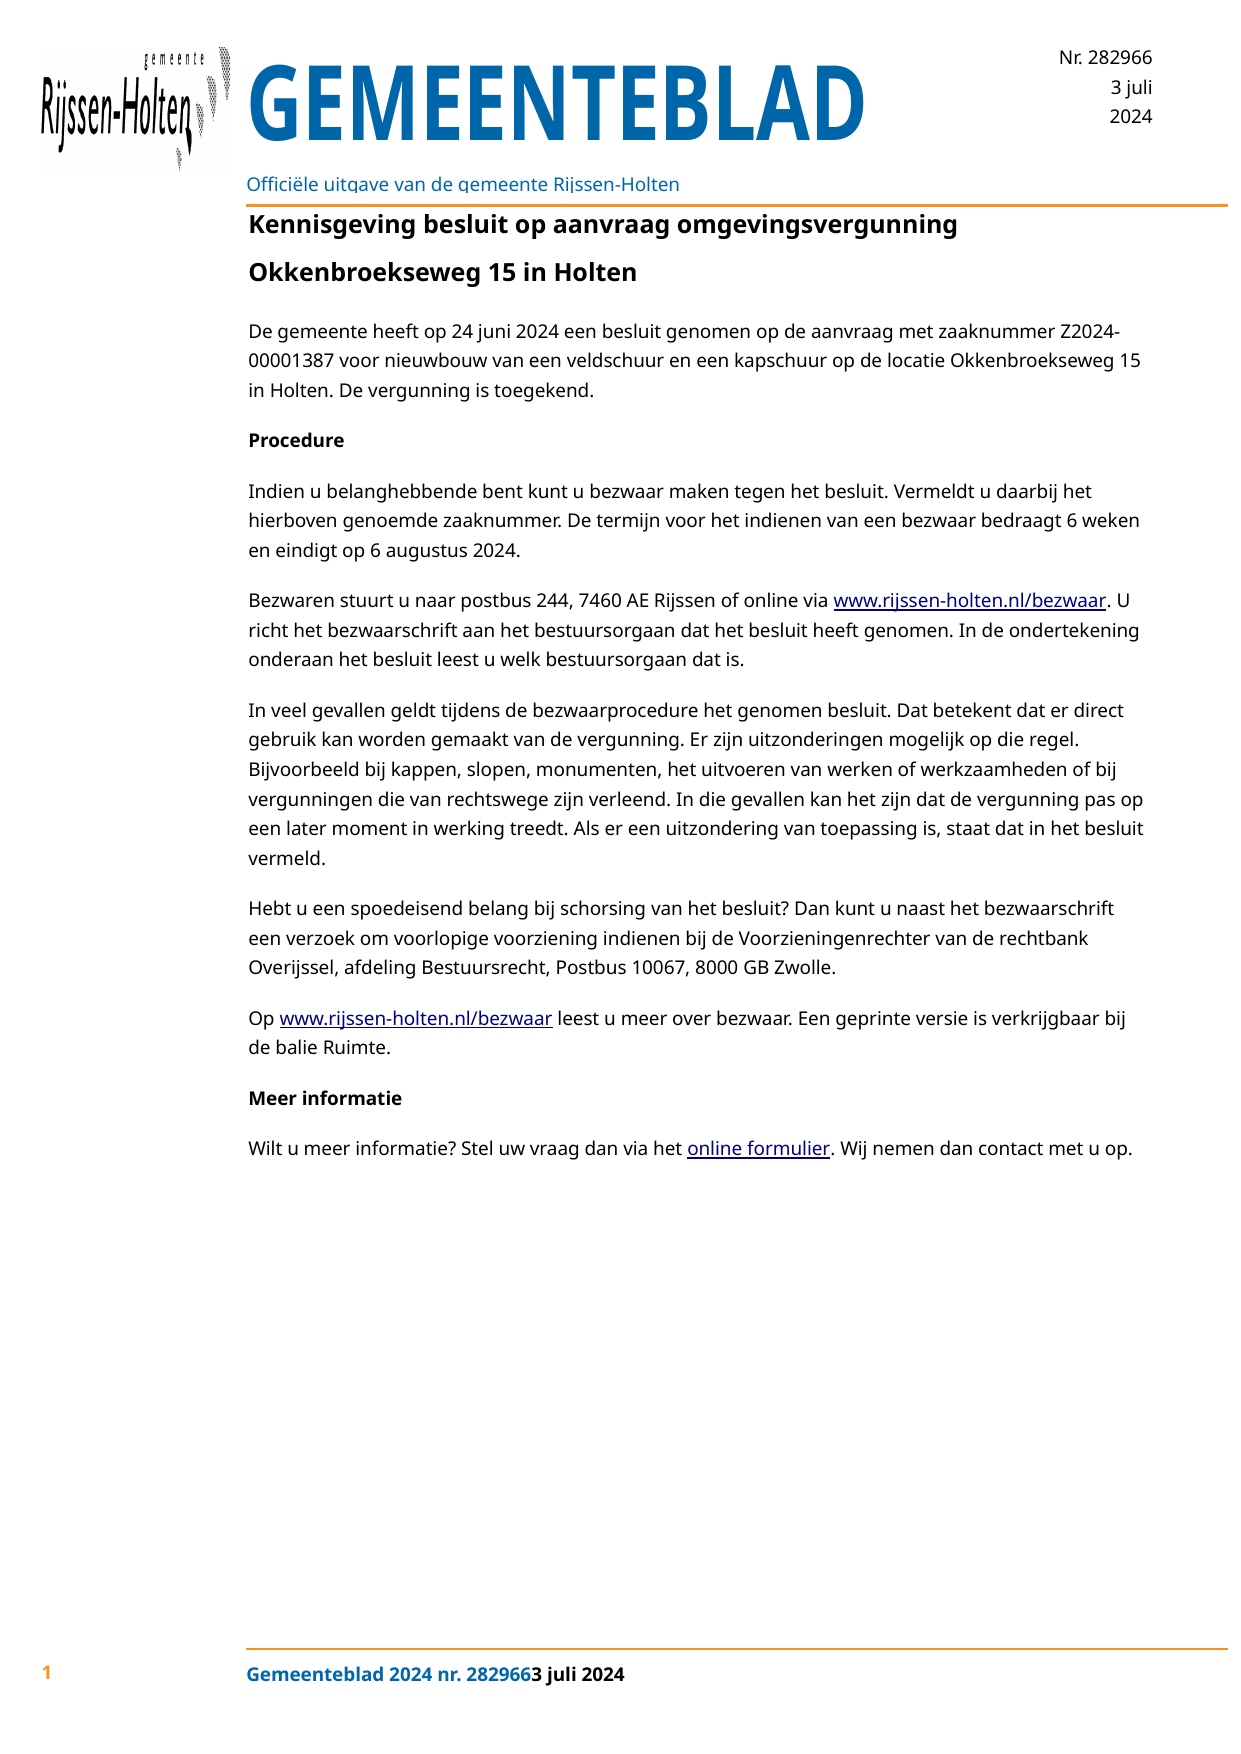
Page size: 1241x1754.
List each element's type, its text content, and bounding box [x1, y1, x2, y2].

text Hebt u een spoedeisend belang bij schorsing van het besluit? Dan kunt u naast het bezwaarschrift een verzoek om voorlopige voorziening indienen bij de Voorzieningenrechter van de rechtbank Overijssel, afdeling Bestuursrecht, Postbus 10067, 8000 GB Zwolle. [248, 895, 1152, 980]
text Meer informatie [248, 1085, 1152, 1111]
text Bezwaren stuurt u naar postbus 244, 7460 AE Rijssen of online via www.rijssen-holten.nl/bezwaar. U richt het bezwaarschrift aan het bestuursorgaan dat het besluit heeft genomen. In de ondertekening onderaan het besluit leest u welk bestuursorgaan dat is. [248, 587, 1152, 672]
text Procedure [248, 427, 1152, 453]
text In veel gevallen geldt tijdens de bezwaarprocedure het genomen besluit. Dat betekent dat er direct gebruik kan worden gemaakt van de vergunning. Er zijn uitzonderingen mogelijk op die regel. Bijvoorbeeld bij kappen, slopen, monumenten, het uitvoeren van werken of werkzaamheden of bij vergunningen die van rechtswege zijn verleend. In die gevallen kan het zijn dat de vergunning pas op een later moment in werking treedt. Als er een uitzondering van toepassing is, staat dat in het besluit vermeld. [248, 697, 1152, 871]
text Indien u belanghebbende bent kunt u bezwaar maken tegen het besluit. Vermeldt u daarbij het hierboven genoemde zaaknummer. De termijn voor het indienen van een bezwaar bedraagt 6 weken en eindigt op 6 augustus 2024. [248, 478, 1152, 563]
text Wilt u meer informatie? Stel uw vraag dan via het online formulier. Wij nemen dan contact met u op. [248, 1135, 1152, 1161]
text Kennisgeving besluit op aanvraag omgevingsvergunning Okkenbroekseweg 15 in Holten [248, 207, 1152, 288]
text Op www.rijssen-holten.nl/bezwaar leest u meer over bezwaar. Een geprinte versie is verkrijgbaar bij de balie Ruimte. [248, 1005, 1152, 1060]
picture [41, 47, 231, 172]
text De gemeente heeft op 24 juni 2024 een besluit genomen op de aanvraag met zaaknummer Z2024-00001387 voor nieuwbouw van een veldschuur en een kapschuur op de locatie Okkenbroekseweg 15 in Holten. De vergunning is toegekend. [248, 318, 1152, 403]
